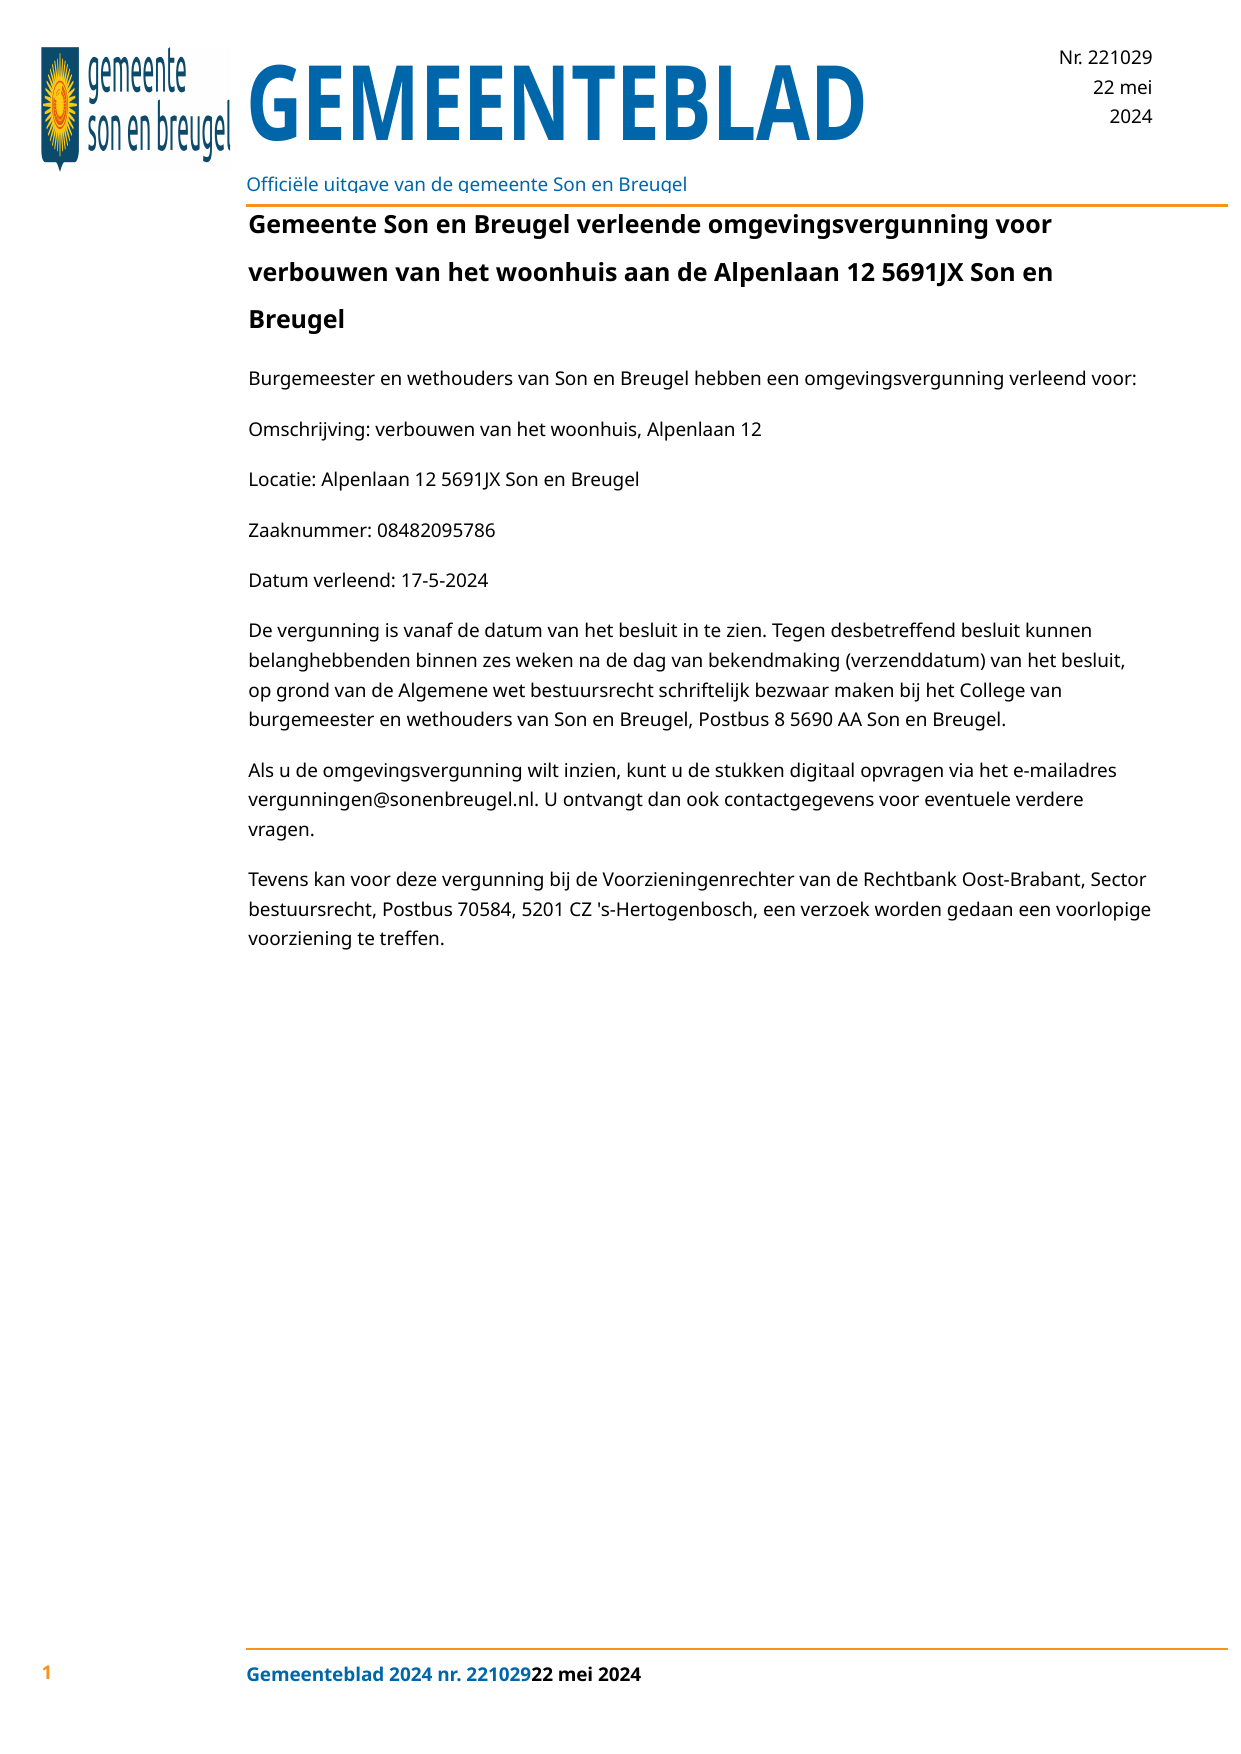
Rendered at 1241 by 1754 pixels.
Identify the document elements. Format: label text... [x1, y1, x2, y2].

text Gemeente Son en Breugel verleende omgevingsvergunning voor verbouwen van het woonhuis aan de Alpenlaan 12 5691JX Son en Breugel [248, 207, 1152, 336]
text De vergunning is vanaf de datum van het besluit in te zien. Tegen desbetreffend besluit kunnen belanghebbenden binnen zes weken na de dag van bekendmaking (verzenddatum) van het besluit, op grond van de Algemene wet bestuursrecht schriftelijk bezwaar maken bij het College van burgemeester en wethouders van Son en Breugel, Postbus 8 5690 AA Son en Breugel. [248, 618, 1152, 732]
text Als u de omgevingsvergunning wilt inzien, kunt u de stukken digitaal opvragen via het e-mailadres vergunningen@sonenbreugel.nl. U ontvangt dan ook contactgegevens voor eventuele verdere vragen. [248, 757, 1152, 842]
text Zaaknummer: 08482095786 [248, 517, 1152, 542]
text Tevens kan voor deze vergunning bij de Voorzieningenrechter van de Rechtbank Oost-Brabant, Sector bestuursrecht, Postbus 70584, 5201 CZ 's-Hertogenbosch, een verzoek worden gedaan een voorlopige voorziening te treffen. [248, 866, 1152, 951]
text Omschrijving: verbouwen van het woonhuis, Alpenlaan 12 [248, 416, 1152, 442]
text Burgemeester en wethouders van Son en Breugel hebben een omgevingsvergunning verleend voor: [248, 366, 1152, 391]
text Locatie: Alpenlaan 12 5691JX Son en Breugel [248, 466, 1152, 492]
picture [41, 47, 231, 172]
text Datum verleend: 17-5-2024 [248, 567, 1152, 593]
